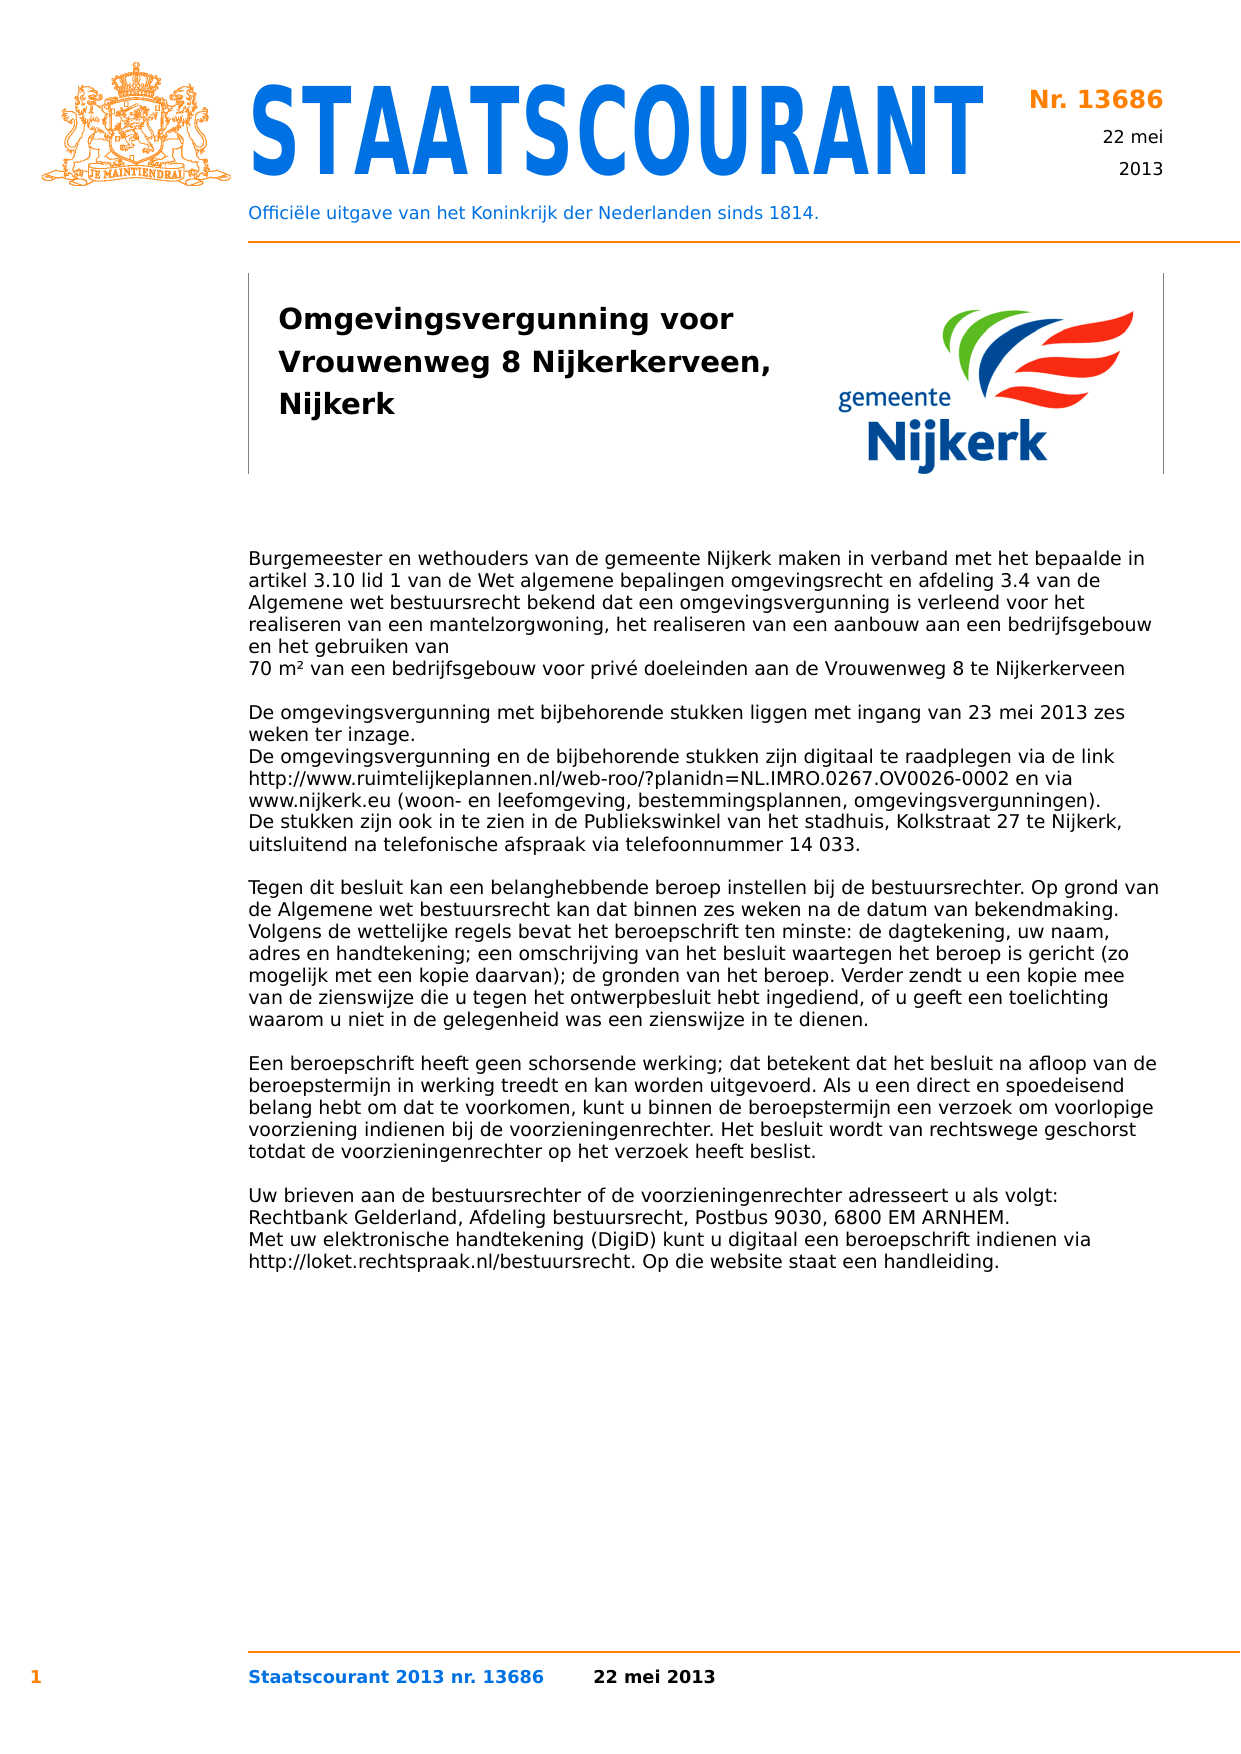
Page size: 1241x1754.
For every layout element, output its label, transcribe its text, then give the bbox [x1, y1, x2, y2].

text Met uw elektronische handtekening (DigiD) kunt u digitaal een beroepschrift indienen via http://loket.rechtspraak.nl/bestuursrecht. Op die website staat een handleiding. [248, 1229, 1163, 1273]
text De omgevingsvergunning en de bijbehorende stukken zijn digitaal te raadplegen via de link http://www.ruimtelijkeplannen.nl/web-roo/?planidn=NL.IMRO.0267.OV0026-0002 en via www.nijkerk.eu (woon- en leefomgeving, bestemmingsplannen, omgevingsvergunningen). [248, 746, 1163, 811]
text Rechtbank Gelderland, Afdeling bestuursrecht, Postbus 9030, 6800 EM ARNHEM. [248, 1207, 1163, 1229]
text Uw brieven aan de bestuursrechter of de voorzieningenrechter adresseert u als volgt: [248, 1185, 1163, 1207]
picture [41, 62, 231, 186]
text Een beroepschrift heeft geen schorsende werking; dat betekent dat het besluit na afloop van de beroepstermijn in werking treedt en kan worden uitgevoerd. Als u een direct en spoedeisend belang hebt om dat te voorkomen, kunt u binnen de beroepstermijn een verzoek om voorlopige voorziening indienen bij de voorzieningenrechter. Het besluit wordt van rechtswege geschorst totdat de voorzieningenrechter op het verzoek heeft beslist. [248, 1053, 1163, 1163]
text 70 m² van een bedrijfsgebouw voor privé doeleinden aan de Vrouwenweg 8 te Nijkerkerveen [248, 658, 1163, 680]
table_header STAATSCOURANT [248, 62, 998, 203]
table_header Nr. 13686 [998, 62, 1240, 121]
subtitle Omgevingsvergunning voor Vrouwenweg 8 Nijkerkerveen, Nijkerk [249, 273, 1163, 474]
table_cell 2013 [998, 153, 1240, 203]
table_cell Officiële uitgave van het Koninkrijk der Nederlanden sinds 1814. [248, 203, 1240, 241]
picture [838, 302, 1134, 474]
text De stukken zijn ook in te zien in de Publiekswinkel van het stadhuis, Kolkstraat 27 te Nijkerk, uitsluitend na telefonische afspraak via telefoonnummer 14 033. [248, 811, 1163, 855]
text Tegen dit besluit kan een belanghebbende beroep instellen bij de bestuursrechter. Op grond van de Algemene wet bestuursrecht kan dat binnen zes weken na de datum van bekendmaking. Volgens de wettelijke regels bevat het beroepschrift ten minste: de dagtekening, uw naam, adres en handtekening; een omschrijving van het besluit waartegen het beroep is gericht (zo mogelijk met een kopie daarvan); de gronden van het beroep. Verder zendt u een kopie mee van de zienswijze die u tegen het ontwerpbesluit hebt ingediend, of u geeft een toelichting waarom u niet in de gelegenheid was een zienswijze in te dienen. [248, 877, 1163, 1031]
text De omgevingsvergunning met bijbehorende stukken liggen met ingang van 23 mei 2013 zes weken ter inzage. [248, 702, 1163, 746]
table_cell 22 mei [998, 121, 1240, 153]
text Burgemeester en wethouders van de gemeente Nijkerk maken in verband met het bepaalde in artikel 3.10 lid 1 van de Wet algemene bepalingen omgevingsrecht en afdeling 3.4 van de Algemene wet bestuursrecht bekend dat een omgevingsvergunning is verleend voor het realiseren van een mantelzorgwoning, het realiseren van een aanbouw aan een bedrijfsgebouw en het gebruiken van [248, 548, 1163, 658]
table_header [25, 62, 248, 241]
